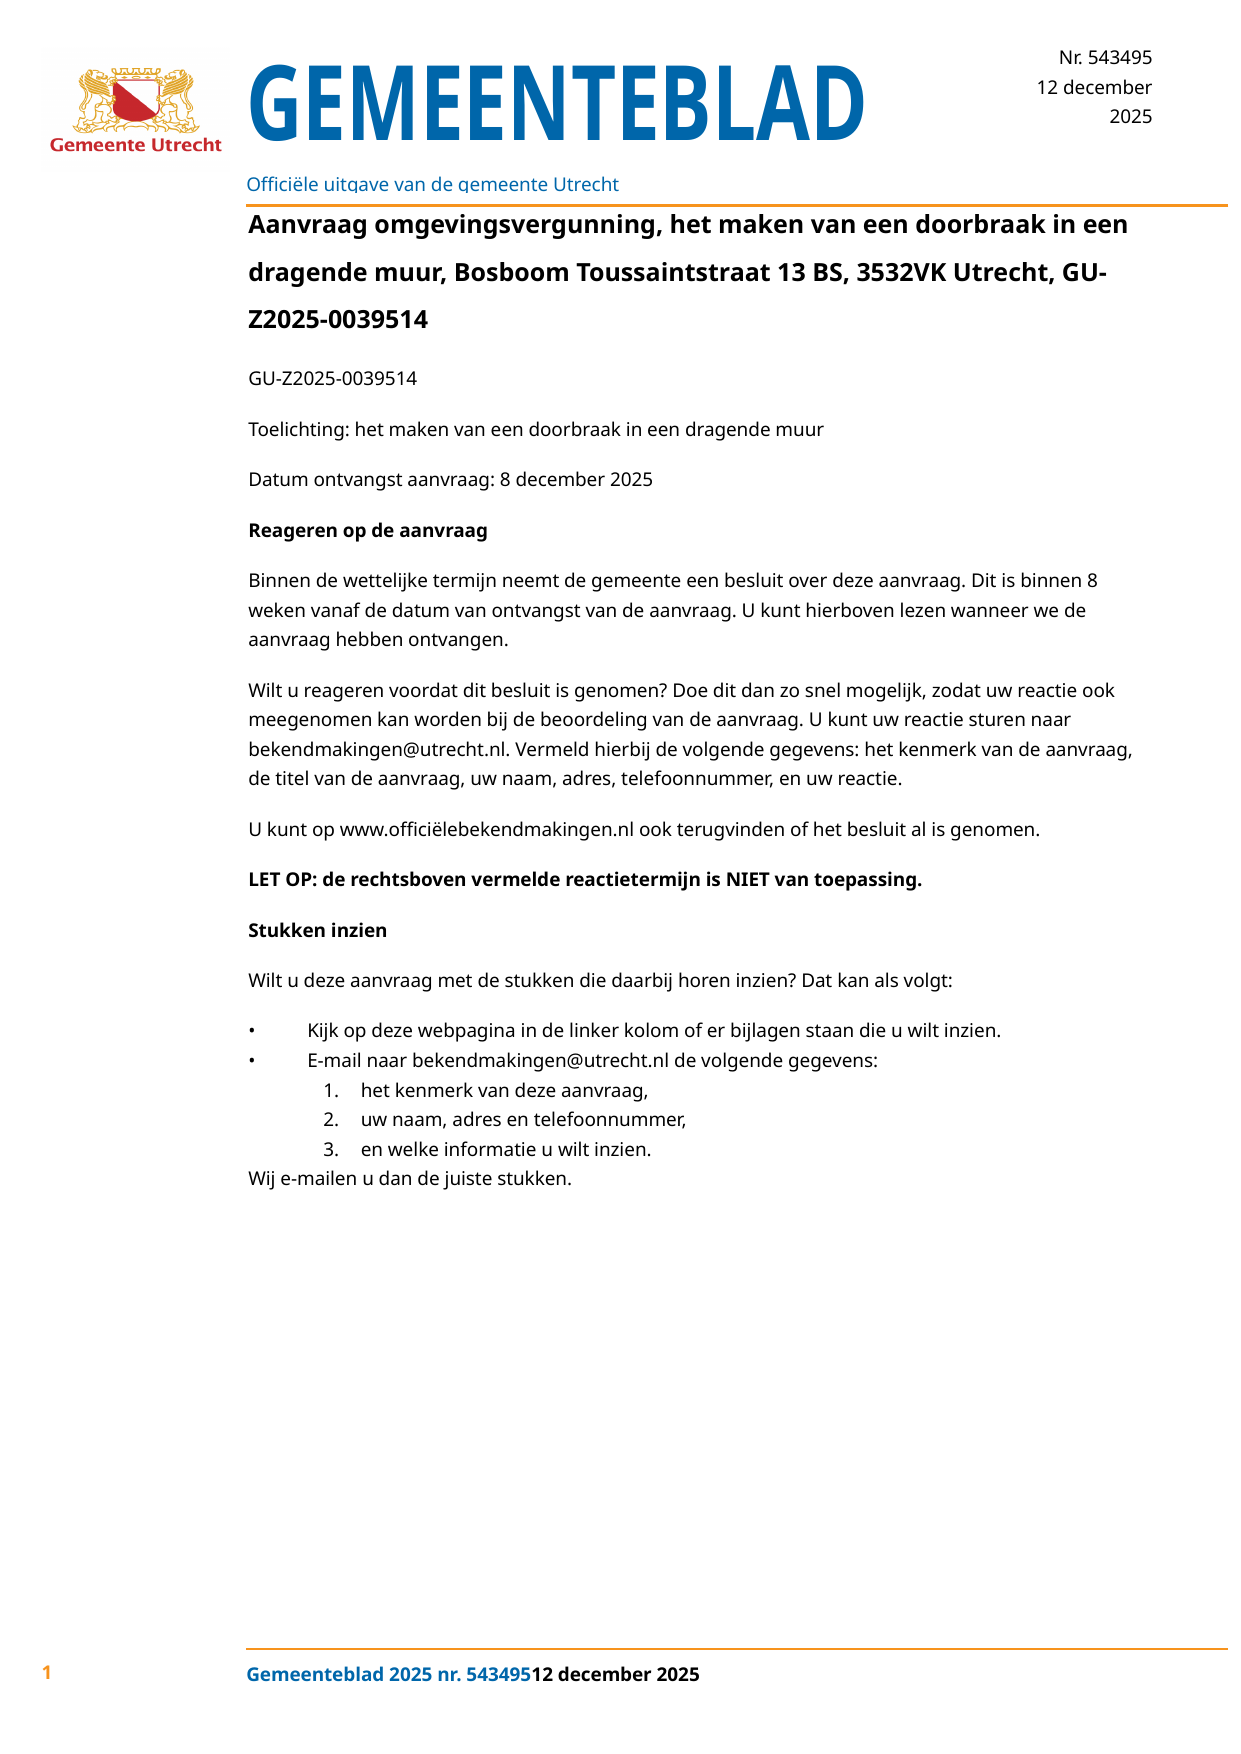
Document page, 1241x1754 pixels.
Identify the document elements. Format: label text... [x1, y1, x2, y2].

list en welke informatie u wilt inzien. [323, 1136, 1152, 1162]
picture [41, 47, 231, 172]
text Aanvraag omgevingsvergunning, het maken van een doorbraak in een dragende muur, Bosboom Toussaintstraat 13 BS, 3532VK Utrecht, GU-Z2025-0039514 [248, 207, 1152, 336]
list uw naam, adres en telefoonnummer, [323, 1106, 1152, 1132]
text Wij e-mailen u dan de juiste stukken. [248, 1166, 1152, 1191]
text U kunt op www.officiëlebekendmakingen.nl ook terugvinden of het besluit al is genomen. [248, 816, 1152, 842]
text Toelichting: het maken van een doorbraak in een dragende muur [248, 416, 1152, 442]
text GU-Z2025-0039514 [248, 366, 1152, 391]
text LET OP: de rechtsboven vermelde reactietermijn is NIET van toepassing. [248, 866, 1152, 892]
text Reageren op de aanvraag [248, 517, 1152, 542]
text Binnen de wettelijke termijn neemt de gemeente een besluit over deze aanvraag. Dit is binnen 8 weken vanaf de datum van ontvangst van de aanvraag. U kunt hierboven lezen wanneer we de aanvraag hebben ontvangen. [248, 567, 1152, 652]
text Wilt u deze aanvraag met de stukken die daarbij horen inzien? Dat kan als volgt: [248, 967, 1152, 993]
list Kijk op deze webpagina in de linker kolom of er bijlagen staan die u wilt inzien. [248, 1018, 1152, 1043]
text Datum ontvangst aanvraag: 8 december 2025 [248, 466, 1152, 492]
list E-mail naar bekendmakingen@utrecht.nl de volgende gegevens: [248, 1047, 1152, 1073]
list het kenmerk van deze aanvraag, [323, 1077, 1152, 1102]
text Wilt u reageren voordat dit besluit is genomen? Doe dit dan zo snel mogelijk, zodat uw reactie ook meegenomen kan worden bij de beoordeling van de aanvraag. U kunt uw reactie sturen naar bekendmakingen@utrecht.nl. Vermeld hierbij de volgende gegevens: het kenmerk van de aanvraag, de titel van de aanvraag, uw naam, adres, telefoonnummer, en uw reactie. [248, 677, 1152, 791]
text Stukken inzien [248, 917, 1152, 942]
